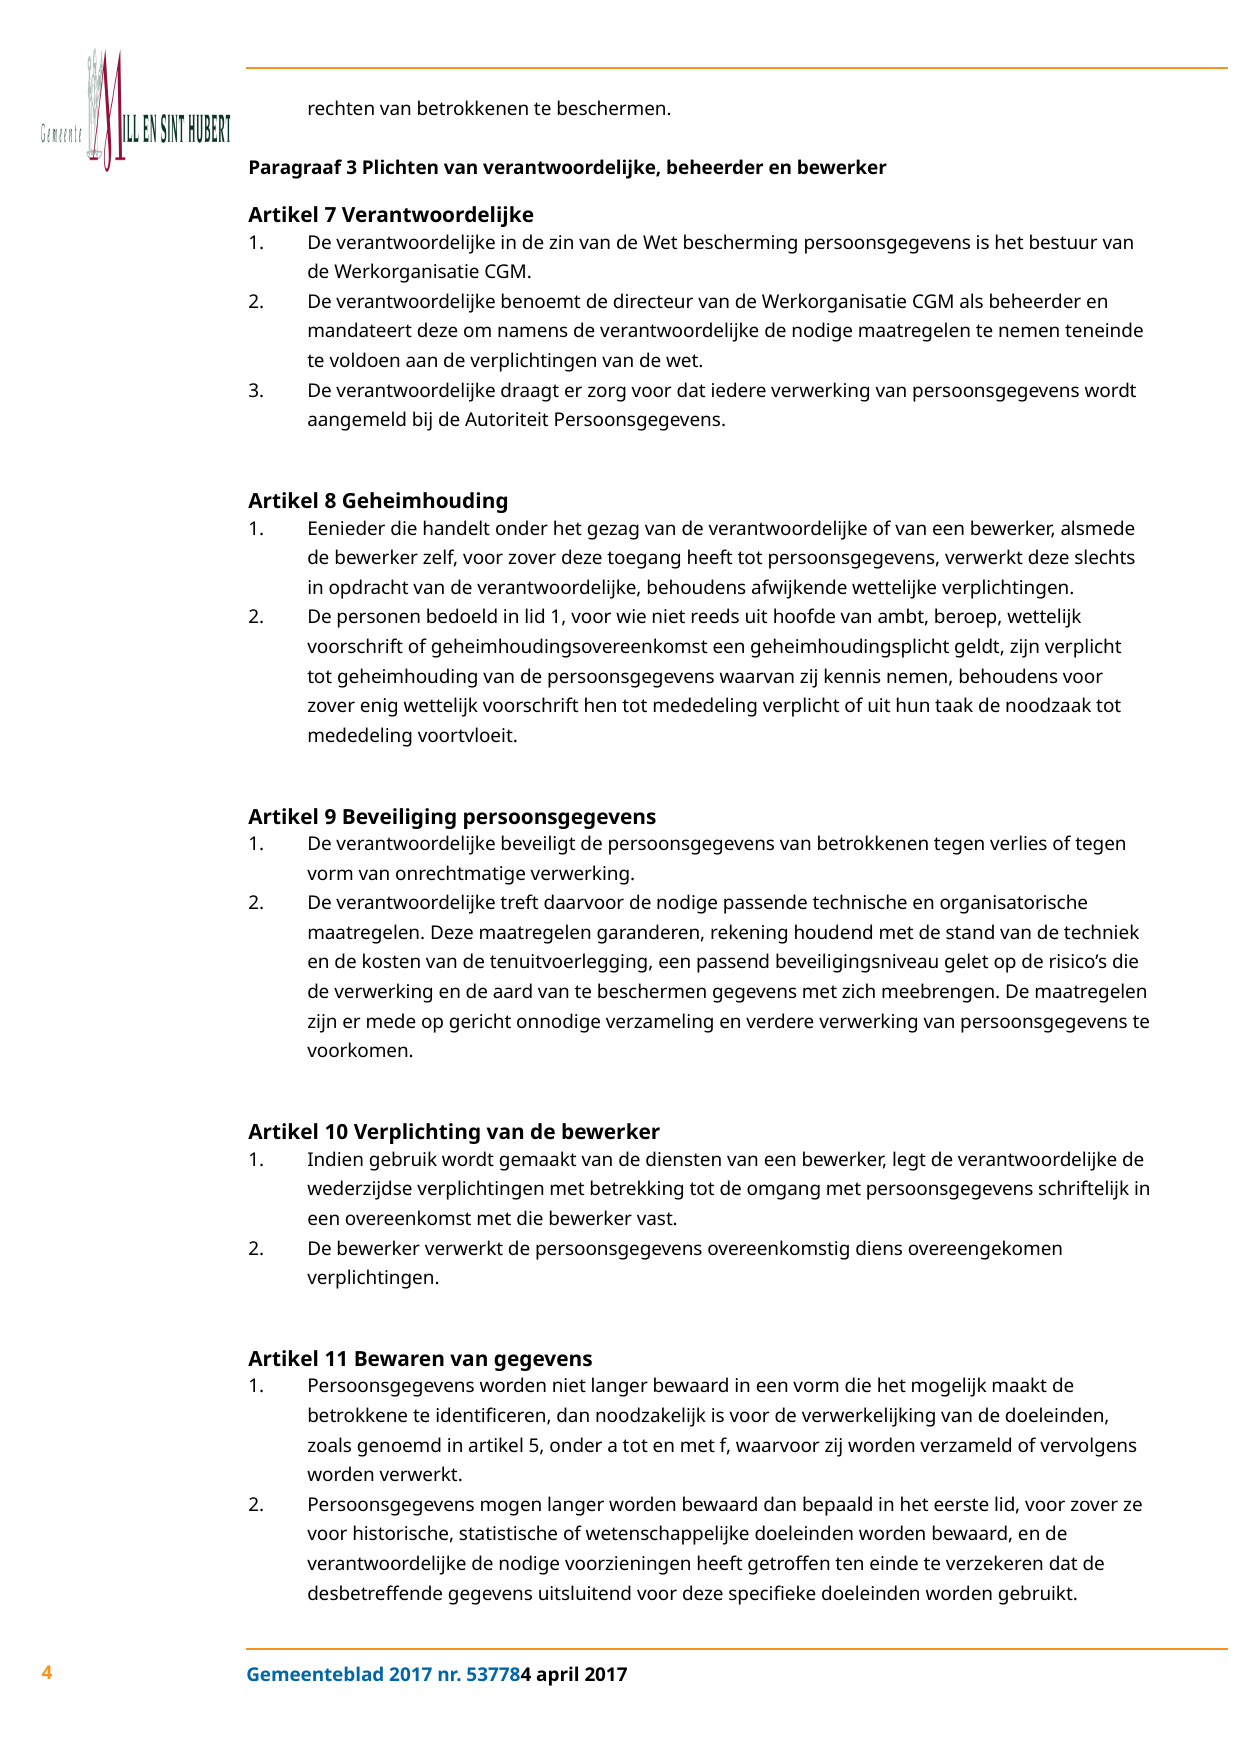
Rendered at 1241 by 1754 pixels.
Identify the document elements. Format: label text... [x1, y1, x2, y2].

list De verantwoordelijke treft daarvoor de nodige passende technische en organisatorische maatregelen. Deze maatregelen garanderen, rekening houdend met de stand van de techniek en de kosten van de tenuitvoerlegging, een passend beveiligingsniveau gelet op de risico’s die de verwerking en de aard van te beschermen gegevens met zich meebrengen. De maatregelen zijn er mede op gericht onnodige verzameling en verdere verwerking van persoonsgegevens te voorkomen. [248, 889, 1152, 1063]
text Artikel 11 Bewaren van gegevens [248, 1344, 1152, 1373]
list De verantwoordelijke benoemt de directeur van de Werkorganisatie CGM als beheerder en mandateert deze om namens de verantwoordelijke de nodige maatregelen te nemen teneinde te voldoen aan de verplichtingen van de wet. [248, 288, 1152, 373]
text Artikel 8 Geheimhouding [248, 486, 1152, 515]
text Paragraaf 3 Plichten van verantwoordelijke, beheerder en bewerker [248, 154, 1152, 180]
list rechten van betrokkenen te beschermen. [248, 95, 1152, 121]
list Persoonsgegevens worden niet langer bewaard in een vorm die het mogelijk maakt de betrokkene te identificeren, dan noodzakelijk is voor de verwerkelijking van de doeleinden, zoals genoemd in artikel 5, onder a tot en met f, waarvoor zij worden verzameld of vervolgens worden verwerkt. [248, 1373, 1152, 1487]
list Persoonsgegevens mogen langer worden bewaard dan bepaald in het eerste lid, voor zover ze voor historische, statistische of wetenschappelijke doeleinden worden bewaard, en de verantwoordelijke de nodige voorzieningen heeft getroffen ten einde te verzekeren dat de desbetreffende gegevens uitsluitend voor deze specifieke doeleinden worden gebruikt. [248, 1491, 1152, 1606]
picture [41, 47, 231, 172]
text Artikel 7 Verantwoordelijke [248, 201, 1152, 229]
list De verantwoordelijke in de zin van de Wet bescherming persoonsgegevens is het bestuur van de Werkorganisatie CGM. [248, 229, 1152, 284]
text Artikel 9 Beveiliging persoonsgegevens [248, 802, 1152, 830]
list Eenieder die handelt onder het gezag van de verantwoordelijke of van een bewerker, alsmede de bewerker zelf, voor zover deze toegang heeft tot persoonsgegevens, verwerkt deze slechts in opdracht van de verantwoordelijke, behoudens afwijkende wettelijke verplichtingen. [248, 515, 1152, 600]
list De bewerker verwerkt de persoonsgegevens overeenkomstig diens overeengekomen verplichtingen. [248, 1235, 1152, 1290]
text Artikel 10 Verplichting van de bewerker [248, 1117, 1152, 1146]
list Indien gebruik wordt gemaakt van de diensten van een bewerker, legt de verantwoordelijke de wederzijdse verplichtingen met betrekking tot de omgang met persoonsgegevens schriftelijk in een overeenkomst met die bewerker vast. [248, 1146, 1152, 1231]
list De verantwoordelijke draagt er zorg voor dat iedere verwerking van persoonsgegevens wordt aangemeld bij de Autoriteit Persoonsgegevens. [248, 377, 1152, 432]
list De personen bedoeld in lid 1, voor wie niet reeds uit hoofde van ambt, beroep, wettelijk voorschrift of geheimhoudingsovereenkomst een geheimhoudingsplicht geldt, zijn verplicht tot geheimhouding van de persoonsgegevens waarvan zij kennis nemen, behoudens voor zover enig wettelijk voorschrift hen tot mededeling verplicht of uit hun taak de noodzaak tot mededeling voortvloeit. [248, 604, 1152, 748]
list De verantwoordelijke beveiligt de persoonsgegevens van betrokkenen tegen verlies of tegen vorm van onrechtmatige verwerking. [248, 830, 1152, 886]
